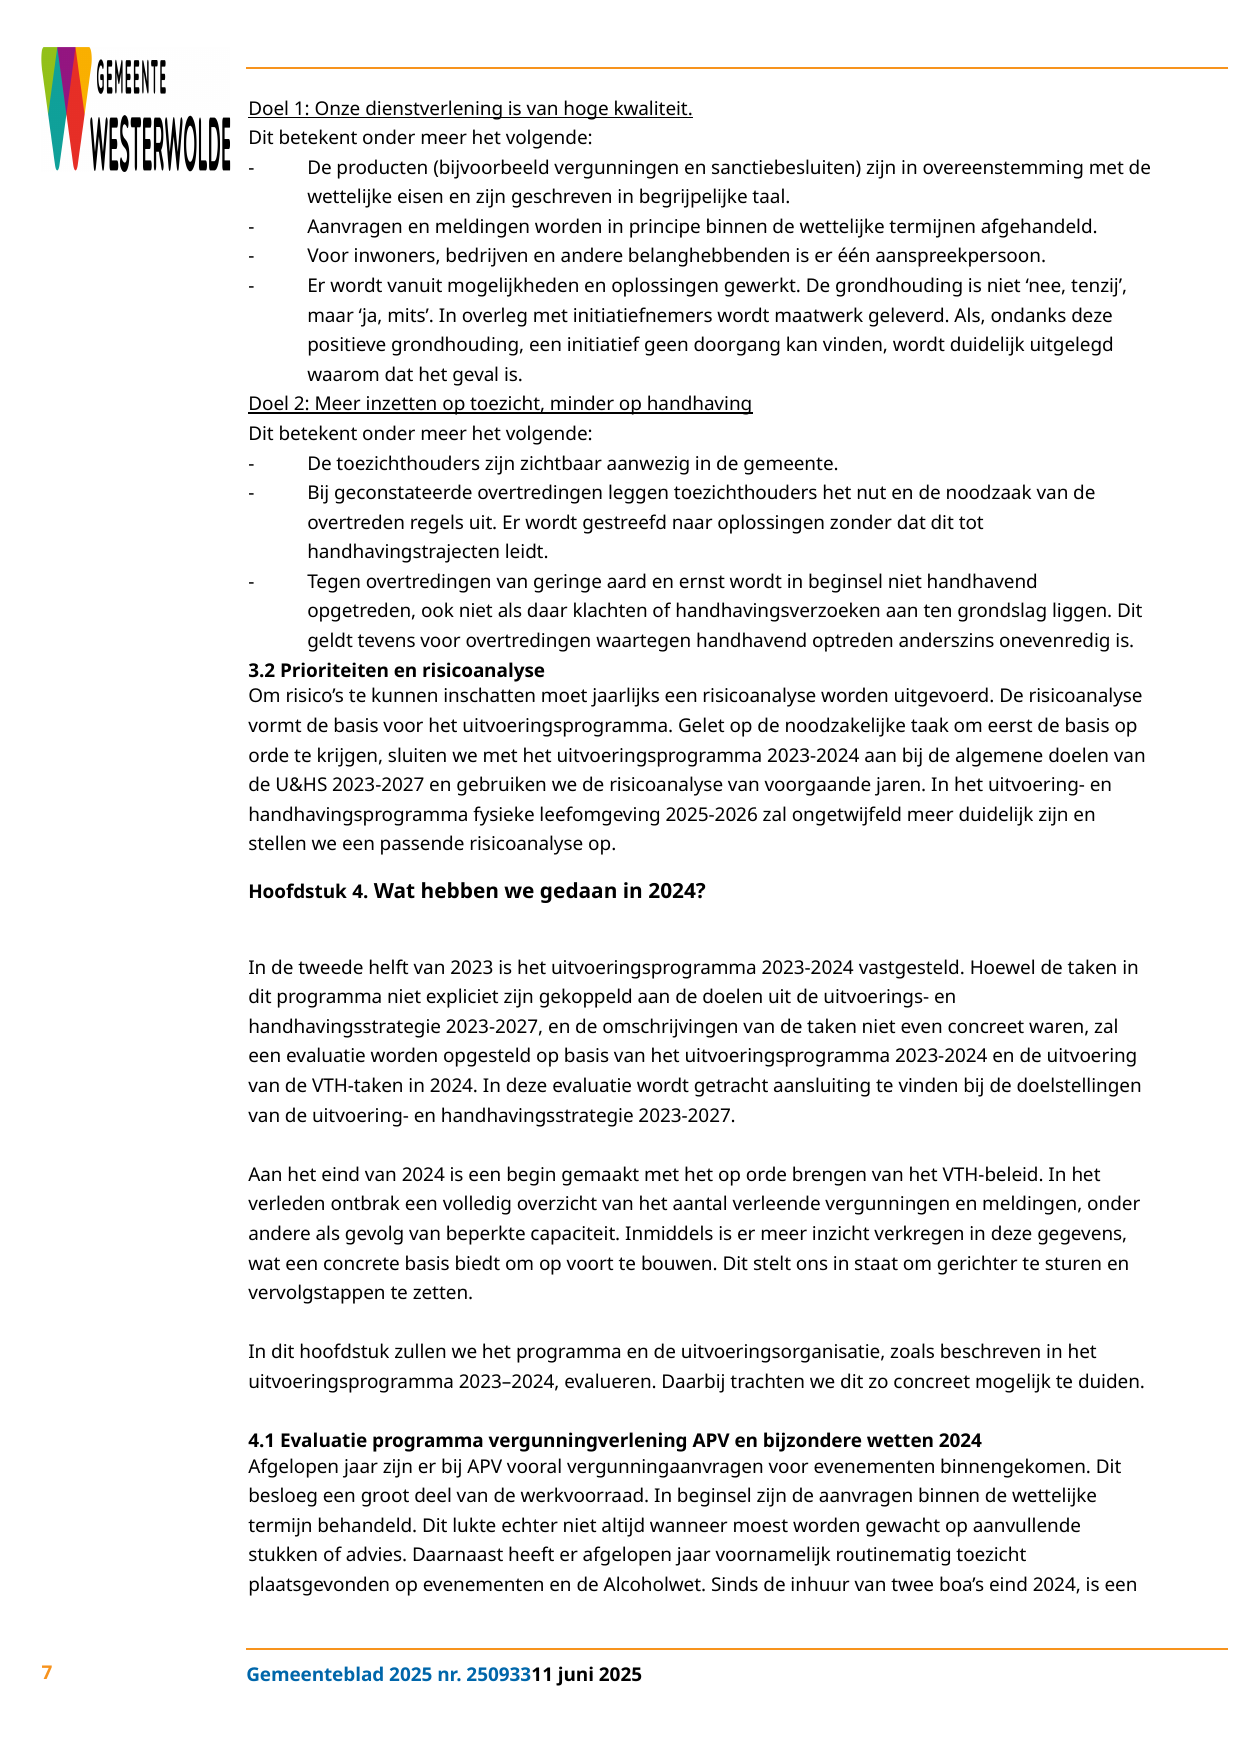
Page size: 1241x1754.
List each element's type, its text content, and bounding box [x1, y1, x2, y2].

text Aan het eind van 2024 is een begin gemaakt met het op orde brengen van het VTH-beleid. In het verleden ontbrak een volledig overzicht van het aantal verleende vergunningen en meldingen, onder andere als gevolg van beperkte capaciteit. Inmiddels is er meer inzicht verkregen in deze gegevens, wat een concrete basis biedt om op voort te bouwen. Dit stelt ons in staat om gerichter te sturen en vervolgstappen te zetten. [248, 1161, 1152, 1305]
text In de tweede helft van 2023 is het uitvoeringsprogramma 2023-2024 vastgesteld. Hoewel de taken in dit programma niet expliciet zijn gekoppeld aan de doelen uit de uitvoerings- en handhavingsstrategie 2023-2027, en de omschrijvingen van de taken niet even concreet waren, zal een evaluatie worden opgesteld op basis van het uitvoeringsprogramma 2023-2024 en de uitvoering van de VTH-taken in 2024. In deze evaluatie wordt getracht aansluiting te vinden bij de doelstellingen van de uitvoering- en handhavingsstrategie 2023-2027. [248, 954, 1152, 1127]
list De producten (bijvoorbeeld vergunningen en sanctiebesluiten) zijn in overeenstemming met de wettelijke eisen en zijn geschreven in begrijpelijke taal. [248, 154, 1152, 209]
list Tegen overtredingen van geringe aard en ernst wordt in beginsel niet handhavend opgetreden, ook niet als daar klachten of handhavingsverzoeken aan ten grondslag liggen. Dit geldt tevens voor overtredingen waartegen handhavend optreden anderszins onevenredig is. [248, 568, 1152, 653]
list Er wordt vanuit mogelijkheden en oplossingen gewerkt. De grondhouding is niet ‘nee, tenzij’, maar ‘ja, mits’. In overleg met initiatiefnemers wordt maatwerk geleverd. Als, ondanks deze positieve grondhouding, een initiatief geen doorgang kan vinden, wordt duidelijk uitgelegd waarom dat het geval is. [248, 272, 1152, 387]
list Aanvragen en meldingen worden in principe binnen de wettelijke termijnen afgehandeld. [248, 213, 1152, 239]
list De toezichthouders zijn zichtbaar aanwezig in de gemeente. [248, 450, 1152, 476]
text Dit betekent onder meer het volgende: [248, 420, 1152, 446]
text Om risico’s te kunnen inschatten moet jaarlijks een risicoanalyse worden uitgevoerd. De risicoanalyse vormt de basis voor het uitvoeringsprogramma. Gelet op de noodzakelijke taak om eerst de basis op orde te krijgen, sluiten we met het uitvoeringsprogramma 2023-2024 aan bij de algemene doelen van de U&HS 2023-2027 en gebruiken we de risicoanalyse van voorgaande jaren. In het uitvoering- en handhavingsprogramma fysieke leefomgeving 2025-2026 zal ongetwijfeld meer duidelijk zijn en stellen we een passende risicoanalyse op. [248, 683, 1152, 856]
text Doel 2: Meer inzetten op toezicht, minder op handhaving [248, 391, 1152, 416]
text Afgelopen jaar zijn er bij APV vooral vergunningaanvragen voor evenementen binnengekomen. Dit besloeg een groot deel van de werkvoorraad. In beginsel zijn de aanvragen binnen de wettelijke termijn behandeld. Dit lukte echter niet altijd wanneer moest worden gewacht op aanvullende stukken of advies. Daarnaast heeft er afgelopen jaar voornamelijk routinematig toezicht plaatsgevonden op evenementen en de Alcoholwet. Sinds de inhuur van twee boa’s eind 2024, is een [248, 1453, 1152, 1597]
text In dit hoofdstuk zullen we het programma en de uitvoeringsorganisatie, zoals beschreven in het uitvoeringsprogramma 2023–2024, evalueren. Daarbij trachten we dit zo concreet mogelijk te duiden. [248, 1338, 1152, 1394]
text 3.2 Prioriteiten en risicoanalyse [248, 657, 1152, 683]
text Dit betekent onder meer het volgende: [248, 124, 1152, 150]
text Doel 1: Onze dienstverlening is van hoge kwaliteit. [248, 95, 1152, 121]
list Bij geconstateerde overtredingen leggen toezichthouders het nut en de noodzaak van de overtreden regels uit. Er wordt gestreefd naar oplossingen zonder dat dit tot handhavingstrajecten leidt. [248, 479, 1152, 564]
list Voor inwoners, bedrijven en andere belanghebbenden is er één aanspreekpersoon. [248, 243, 1152, 268]
text 4.1 Evaluatie programma vergunningverlening APV en bijzondere wetten 2024 [248, 1427, 1152, 1453]
picture [41, 47, 231, 172]
text Hoofdstuk 4. Wat hebben we gedaan in 2024? [248, 876, 1152, 904]
